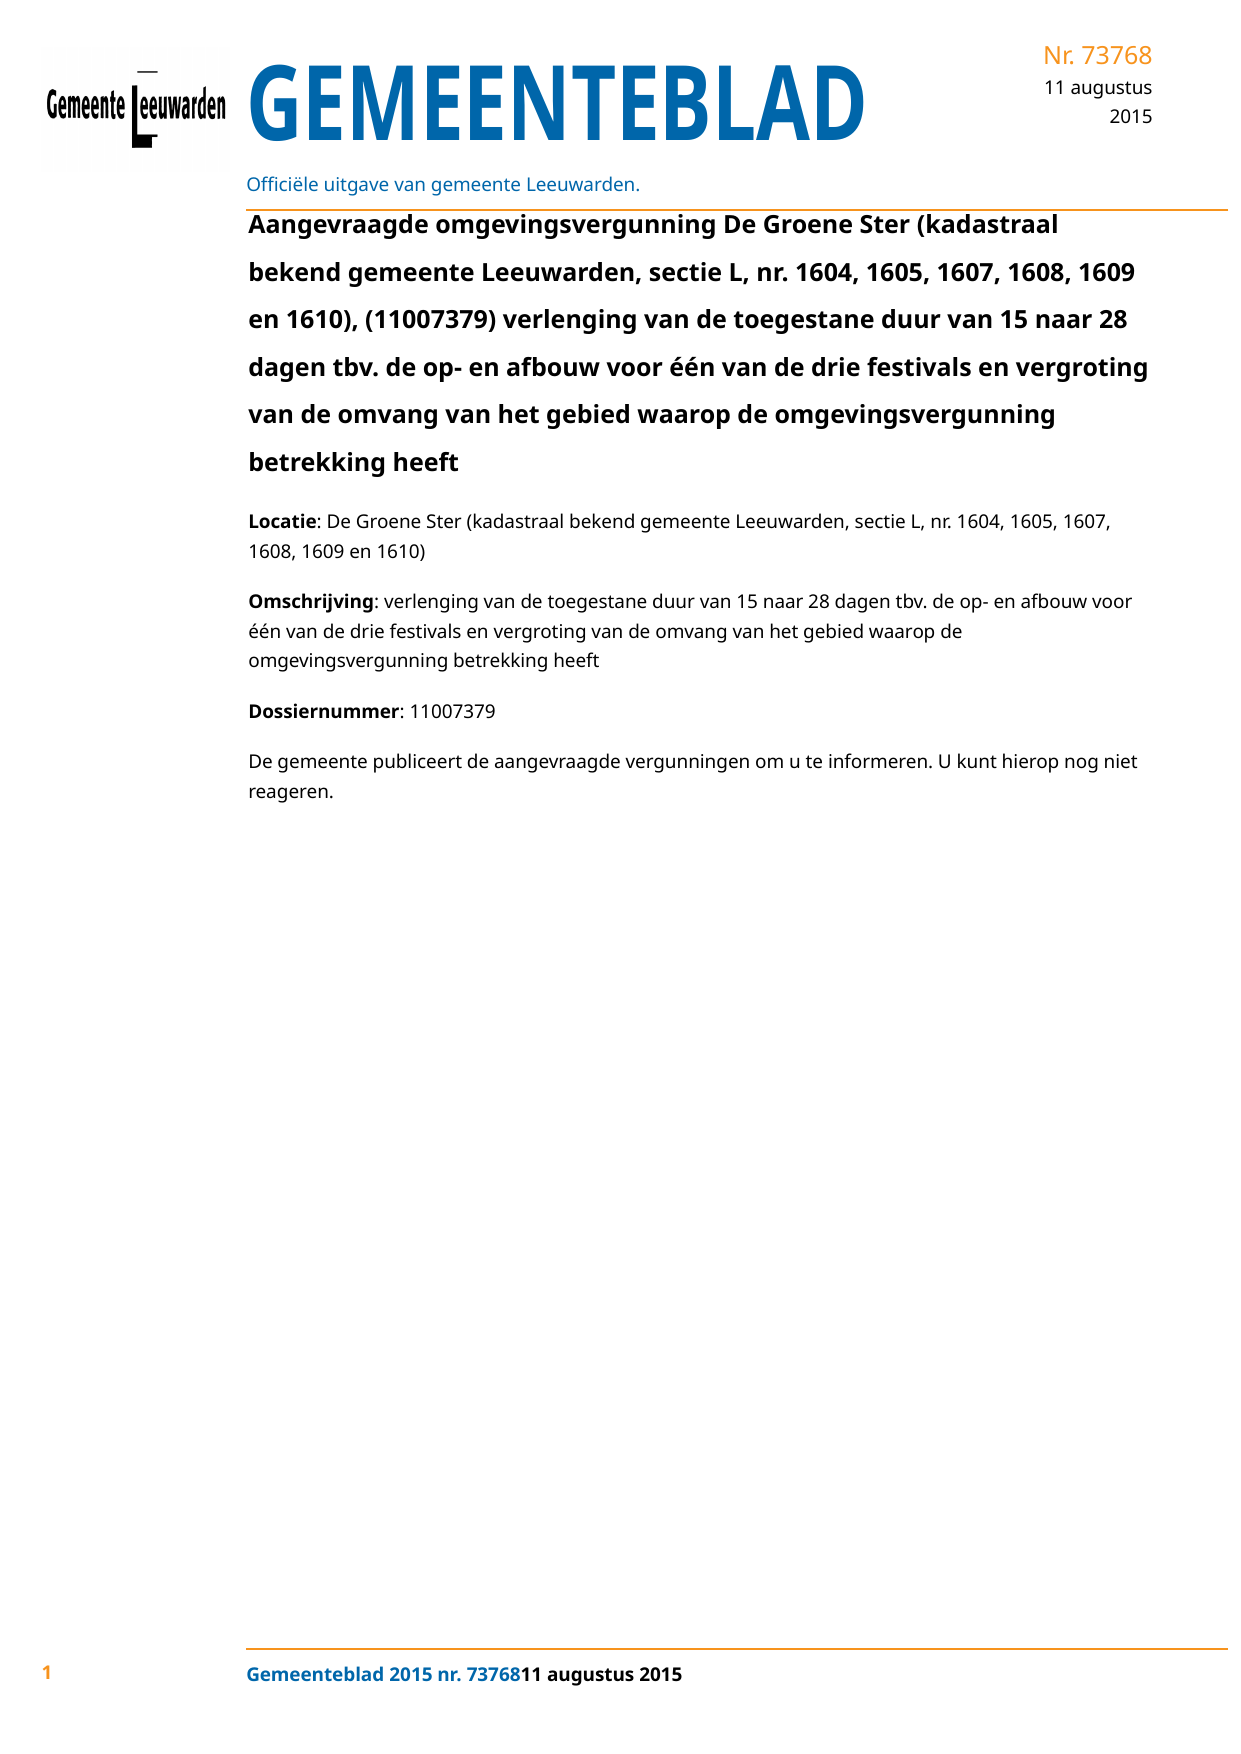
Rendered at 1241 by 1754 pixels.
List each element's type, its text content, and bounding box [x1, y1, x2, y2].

picture [41, 47, 231, 172]
text Aangevraagde omgevingsvergunning De Groene Ster (kadastraal bekend gemeente Leeuwarden, sectie L, nr. 1604, 1605, 1607, 1608, 1609 en 1610), (11007379) verlenging van de toegestane duur van 15 naar 28 dagen tbv. de op- en afbouw voor één van de drie festivals en vergroting van de omvang van het gebied waarop de omgevingsvergunning betrekking heeft [248, 211, 1152, 479]
text Omschrijving: verlenging van de toegestane duur van 15 naar 28 dagen tbv. de op- en afbouw voor één van de drie festivals en vergroting van de omvang van het gebied waarop de omgevingsvergunning betrekking heeft [248, 588, 1152, 673]
text Dossiernummer: 11007379 [248, 698, 1152, 724]
text De gemeente publiceert de aangevraagde vergunningen om u te informeren. U kunt hierop nog niet reageren. [248, 748, 1152, 804]
text Locatie: De Groene Ster (kadastraal bekend gemeente Leeuwarden, sectie L, nr. 1604, 1605, 1607, 1608, 1609 en 1610) [248, 508, 1152, 564]
